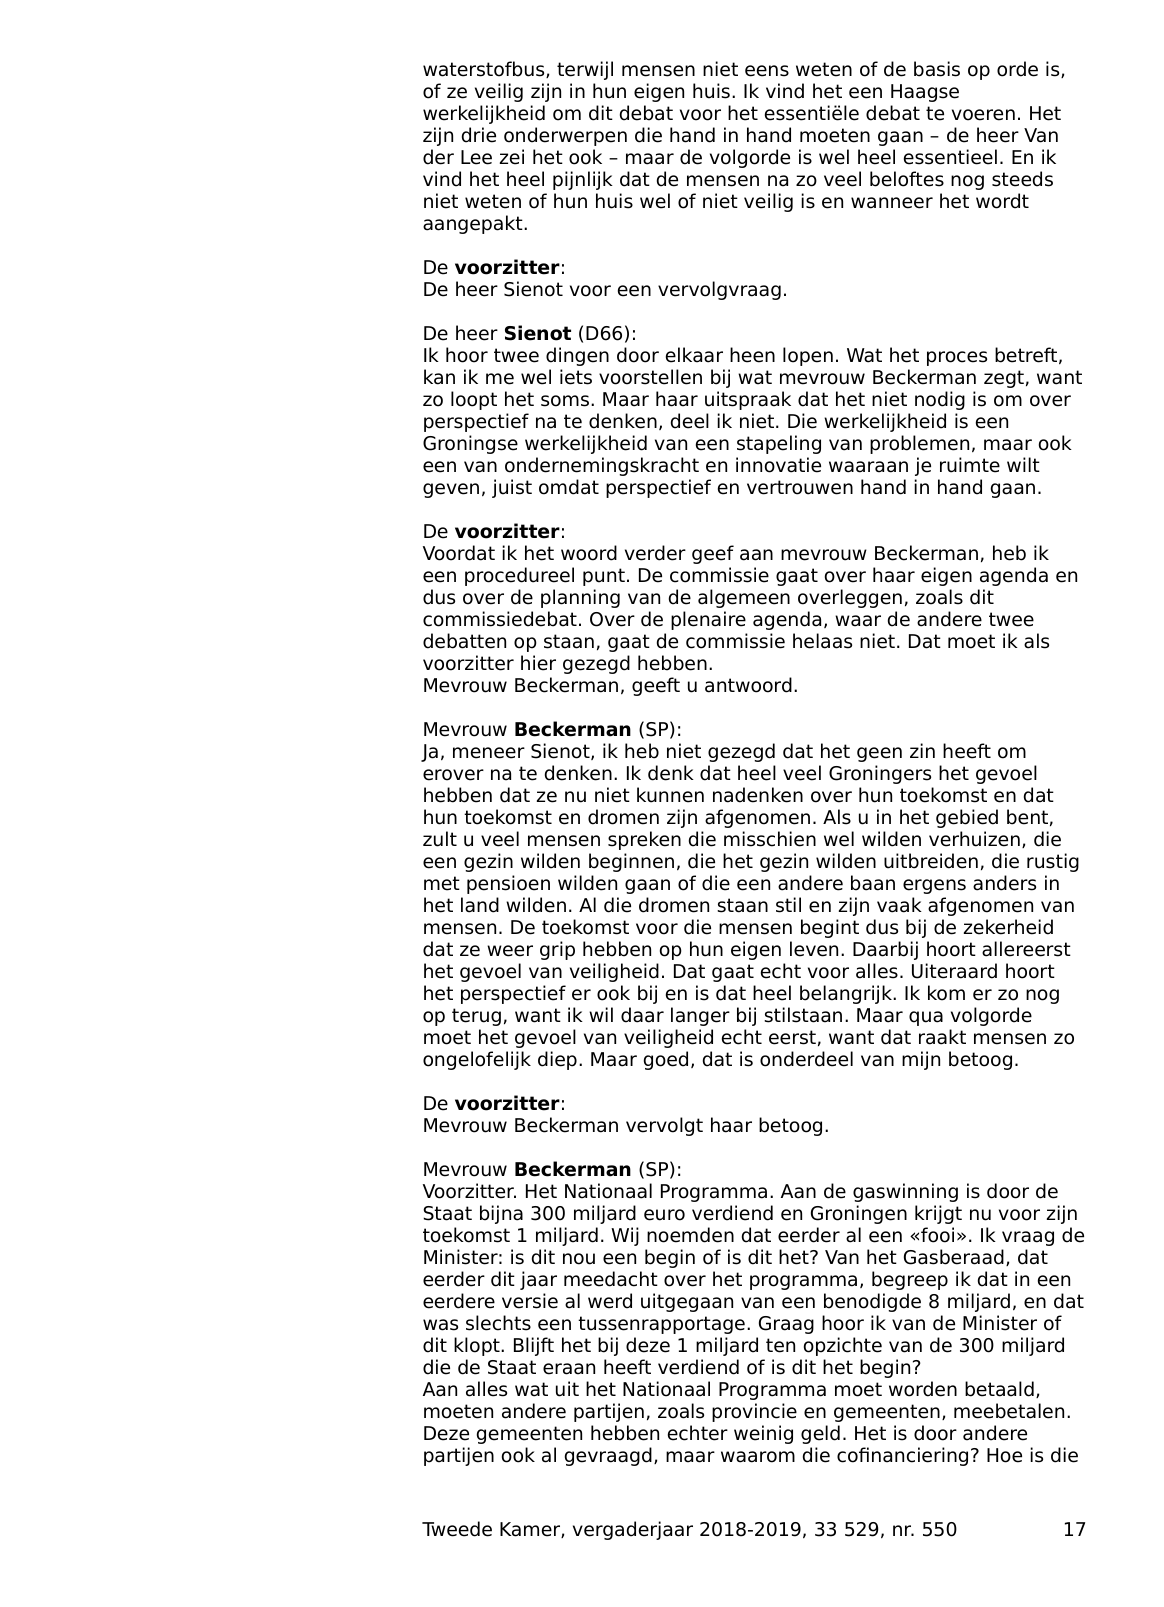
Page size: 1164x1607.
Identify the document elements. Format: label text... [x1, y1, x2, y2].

text De heer Sienot voor een vervolgvraag. [422, 279, 1087, 301]
text De voorzitter: [422, 257, 1087, 279]
text waterstofbus, terwijl mensen niet eens weten of de basis op orde is, of ze veilig zijn in hun eigen huis. Ik vind het een Haagse werkelijkheid om dit debat voor het essentiële debat te voeren. Het zijn drie onderwerpen die hand in hand moeten gaan – de heer Van der Lee zei het ook – maar de volgorde is wel heel essentieel. En ik vind het heel pijnlijk dat de mensen na zo veel beloftes nog steeds niet weten of hun huis wel of niet veilig is en wanneer het wordt aangepakt. [422, 59, 1087, 235]
text Mevrouw Beckerman vervolgt haar betoog. [422, 1115, 1087, 1137]
text Mevrouw Beckerman (SP): [422, 719, 1087, 741]
text De heer Sienot (D66): [422, 323, 1087, 345]
text De voorzitter: [422, 1093, 1087, 1115]
text Aan alles wat uit het Nationaal Programma moet worden betaald, moeten andere partijen, zoals provincie en gemeenten, meebetalen. Deze gemeenten hebben echter weinig geld. Het is door andere partijen ook al gevraagd, maar waarom die cofinanciering? Hoe is die [422, 1379, 1087, 1467]
text De voorzitter: [422, 521, 1087, 543]
text Mevrouw Beckerman (SP): [422, 1159, 1087, 1181]
text Voordat ik het woord verder geef aan mevrouw Beckerman, heb ik een procedureel punt. De commissie gaat over haar eigen agenda en dus over de planning van de algemeen overleggen, zoals dit commissiedebat. Over de plenaire agenda, waar de andere twee debatten op staan, gaat de commissie helaas niet. Dat moet ik als voorzitter hier gezegd hebben. [422, 543, 1087, 675]
text Ja, meneer Sienot, ik heb niet gezegd dat het geen zin heeft om erover na te denken. Ik denk dat heel veel Groningers het gevoel hebben dat ze nu niet kunnen nadenken over hun toekomst en dat hun toekomst en dromen zijn afgenomen. Als u in het gebied bent, zult u veel mensen spreken die misschien wel wilden verhuizen, die een gezin wilden beginnen, die het gezin wilden uitbreiden, die rustig met pensioen wilden gaan of die een andere baan ergens anders in het land wilden. Al die dromen staan stil en zijn vaak afgenomen van mensen. De toekomst voor die mensen begint dus bij de zekerheid dat ze weer grip hebben op hun eigen leven. Daarbij hoort allereerst het gevoel van veiligheid. Dat gaat echt voor alles. Uiteraard hoort het perspectief er ook bij en is dat heel belangrijk. Ik kom er zo nog op terug, want ik wil daar langer bij stilstaan. Maar qua volgorde moet het gevoel van veiligheid echt eerst, want dat raakt mensen zo ongelofelijk diep. Maar goed, dat is onderdeel van mijn betoog. [422, 741, 1087, 1071]
text Ik hoor twee dingen door elkaar heen lopen. Wat het proces betreft, kan ik me wel iets voorstellen bij wat mevrouw Beckerman zegt, want zo loopt het soms. Maar haar uitspraak dat het niet nodig is om over perspectief na te denken, deel ik niet. Die werkelijkheid is een Groningse werkelijkheid van een stapeling van problemen, maar ook een van ondernemingskracht en innovatie waaraan je ruimte wilt geven, juist omdat perspectief en vertrouwen hand in hand gaan. [422, 345, 1087, 499]
text Voorzitter. Het Nationaal Programma. Aan de gaswinning is door de Staat bijna 300 miljard euro verdiend en Groningen krijgt nu voor zijn toekomst 1 miljard. Wij noemden dat eerder al een «fooi». Ik vraag de Minister: is dit nou een begin of is dit het? Van het Gasberaad, dat eerder dit jaar meedacht over het programma, begreep ik dat in een eerdere versie al werd uitgegaan van een benodigde 8 miljard, en dat was slechts een tussenrapportage. Graag hoor ik van de Minister of dit klopt. Blijft het bij deze 1 miljard ten opzichte van de 300 miljard die de Staat eraan heeft verdiend of is dit het begin? [422, 1181, 1087, 1379]
text Mevrouw Beckerman, geeft u antwoord. [422, 675, 1087, 697]
